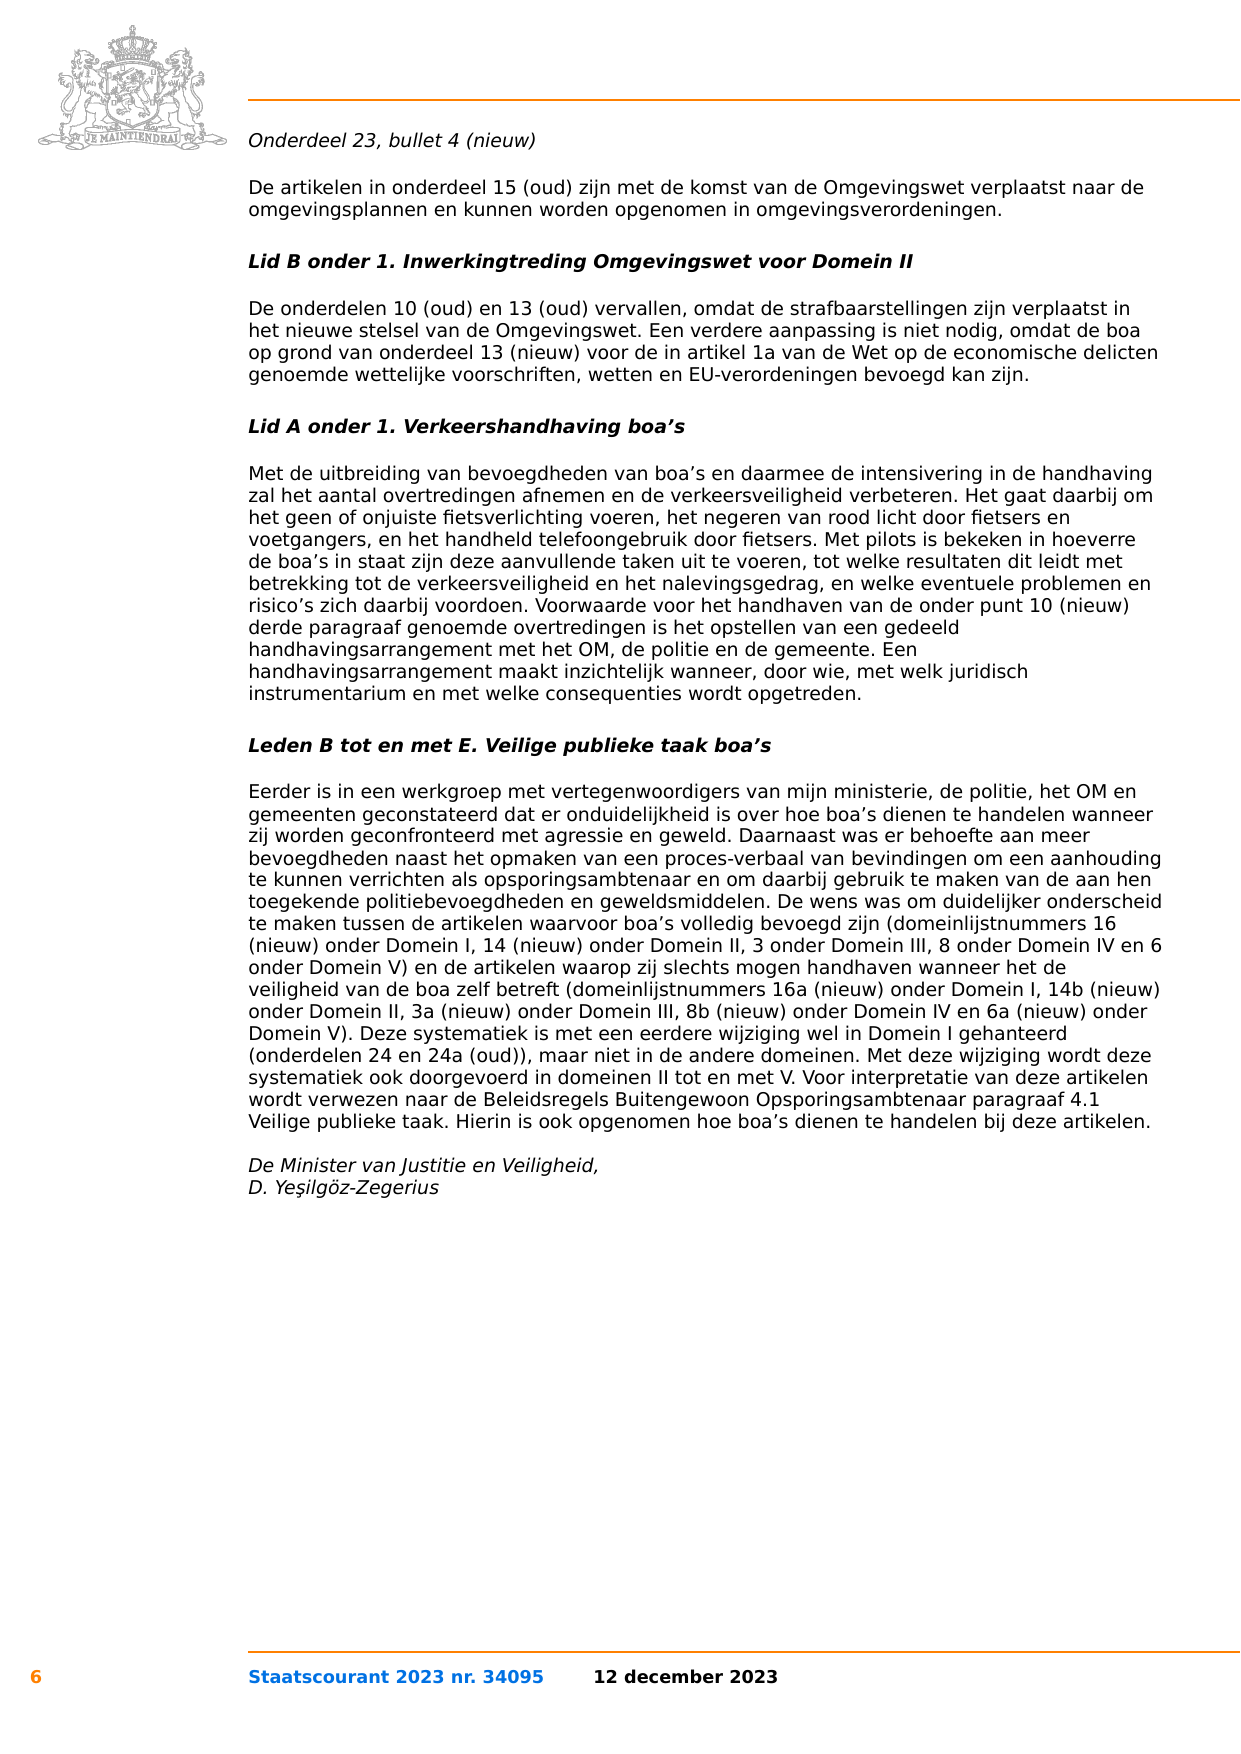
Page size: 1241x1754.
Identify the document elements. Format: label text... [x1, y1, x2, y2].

picture [38, 25, 227, 150]
subtitle Leden B tot en met E. Veilige publieke taak boa’s [248, 734, 1163, 756]
text De Minister van Justitie en Veiligheid, D. Yeşilgöz-Zegerius [248, 1155, 1163, 1199]
subtitle Onderdeel 23, bullet 4 (nieuw) [248, 130, 1163, 152]
subtitle Lid B onder 1. Inwerkingtreding Omgevingswet voor Domein II [248, 251, 1163, 273]
text Met de uitbreiding van bevoegdheden van boa’s en daarmee de intensivering in de handhaving zal het aantal overtredingen afnemen en de verkeersveiligheid verbeteren. Het gaat daarbij om het geen of onjuiste fietsverlichting voeren, het negeren van rood licht door fietsers en voetgangers, en het handheld telefoongebruik door fietsers. Met pilots is bekeken in hoeverre de boa’s in staat zijn deze aanvullende taken uit te voeren, tot welke resultaten dit leidt met betrekking tot de verkeersveiligheid en het nalevingsgedrag, en welke eventuele problemen en risico’s zich daarbij voordoen. Voorwaarde voor het handhaven van de onder punt 10 (nieuw) derde paragraaf genoemde overtredingen is het opstellen van een gedeeld handhavingsarrangement met het OM, de politie en de gemeente. Een handhavingsarrangement maakt inzichtelijk wanneer, door wie, met welk juridisch instrumentarium en met welke consequenties wordt opgetreden. [248, 463, 1163, 704]
text De onderdelen 10 (oud) en 13 (oud) vervallen, omdat de strafbaarstellingen zijn verplaatst in het nieuwe stelsel van de Omgevingswet. Een verdere aanpassing is niet nodig, omdat de boa op grond van onderdeel 13 (nieuw) voor de in artikel 1a van de Wet op de economische delicten genoemde wettelijke voorschriften, wetten en EU-verordeningen bevoegd kan zijn. [248, 298, 1163, 386]
text De artikelen in onderdeel 15 (oud) zijn met de komst van de Omgevingswet verplaatst naar de omgevingsplannen en kunnen worden opgenomen in omgevingsverordeningen. [248, 177, 1163, 221]
subtitle Lid A onder 1. Verkeershandhaving boa’s [248, 416, 1163, 438]
text Eerder is in een werkgroep met vertegenwoordigers van mijn ministerie, de politie, het OM en gemeenten geconstateerd dat er onduidelijkheid is over hoe boa’s dienen te handelen wanneer zij worden geconfronteerd met agressie en geweld. Daarnaast was er behoefte aan meer bevoegdheden naast het opmaken van een proces-verbaal van bevindingen om een aanhouding te kunnen verrichten als opsporingsambtenaar en om daarbij gebruik te maken van de aan hen toegekende politiebevoegdheden en geweldsmiddelen. De wens was om duidelijker onderscheid te maken tussen de artikelen waarvoor boa’s volledig bevoegd zijn (domeinlijstnummers 16 (nieuw) onder Domein I, 14 (nieuw) onder Domein II, 3 onder Domein III, 8 onder Domein IV en 6 onder Domein V) en de artikelen waarop zij slechts mogen handhaven wanneer het de veiligheid van de boa zelf betreft (domeinlijstnummers 16a (nieuw) onder Domein I, 14b (nieuw) onder Domein II, 3a (nieuw) onder Domein III, 8b (nieuw) onder Domein IV en 6a (nieuw) onder Domein V). Deze systematiek is met een eerdere wijziging wel in Domein I gehanteerd (onderdelen 24 en 24a (oud)), maar niet in de andere domeinen. Met deze wijziging wordt deze systematiek ook doorgevoerd in domeinen II tot en met V. Voor interpretatie van deze artikelen wordt verwezen naar de Beleidsregels Buitengewoon Opsporingsambtenaar paragraaf 4.1 Veilige publieke taak. Hierin is ook opgenomen hoe boa’s dienen te handelen bij deze artikelen. [248, 781, 1163, 1133]
